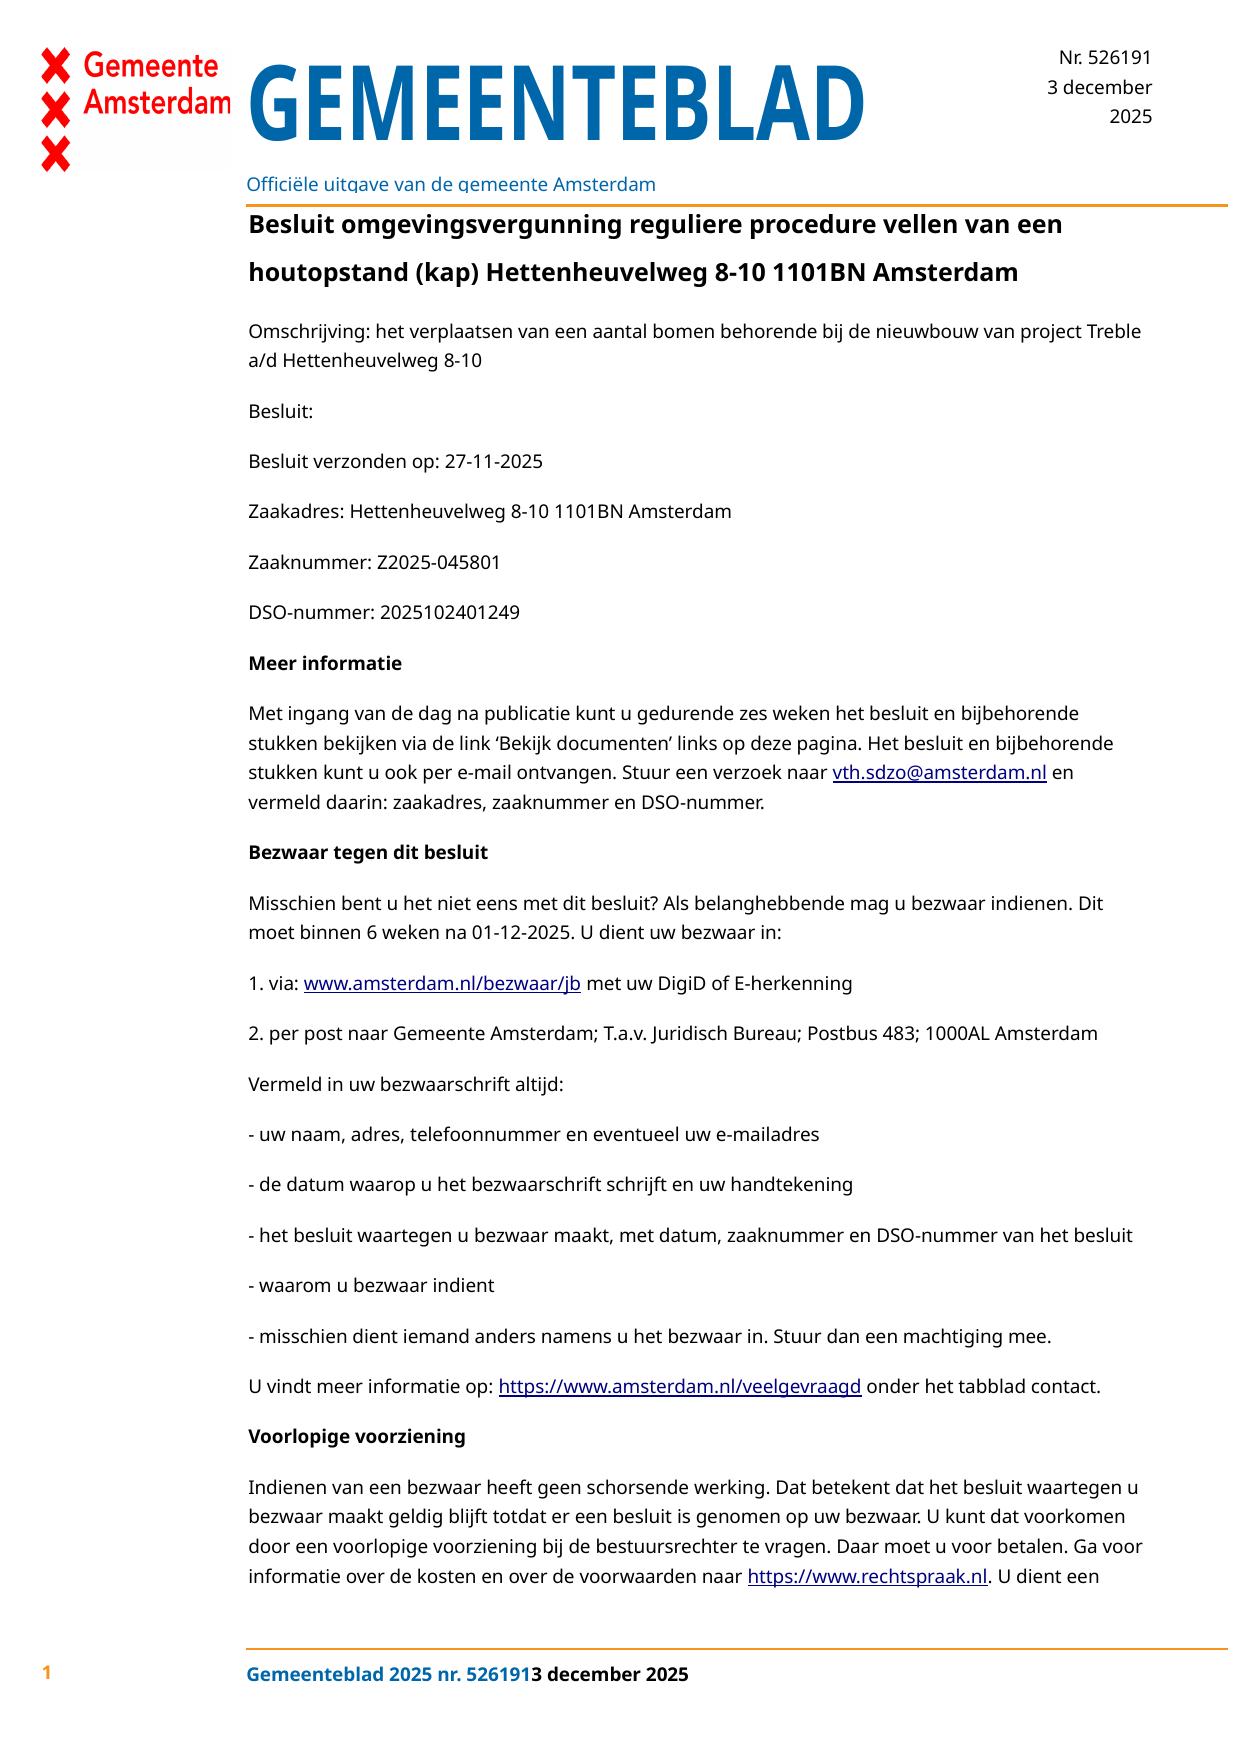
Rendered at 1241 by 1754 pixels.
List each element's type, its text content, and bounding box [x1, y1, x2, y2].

text Indienen van een bezwaar heeft geen schorsende werking. Dat betekent dat het besluit waartegen u bezwaar maakt geldig blijft totdat er een besluit is genomen op uw bezwaar. U kunt dat voorkomen door een voorlopige voorziening bij de bestuursrechter te vragen. Daar moet u voor betalen. Ga voor informatie over de kosten en over de voorwaarden naar https://www.rechtspraak.nl. U dient een [248, 1474, 1152, 1589]
text - uw naam, adres, telefoonnummer en eventueel uw e-mailadres [248, 1121, 1152, 1147]
text Meer informatie [248, 650, 1152, 676]
text U vindt meer informatie op: https://www.amsterdam.nl/veelgevraagd onder het tabblad contact. [248, 1373, 1152, 1399]
text Bezwaar tegen dit besluit [248, 839, 1152, 865]
text Vermeld in uw bezwaarschrift altijd: [248, 1071, 1152, 1097]
text Besluit verzonden op: 27-11-2025 [248, 448, 1152, 474]
text Misschien bent u het niet eens met dit besluit? Als belanghebbende mag u bezwaar indienen. Dit moet binnen 6 weken na 01-12-2025. U dient uw bezwaar in: [248, 890, 1152, 945]
text Voorlopige voorziening [248, 1424, 1152, 1449]
text Zaaknummer: Z2025-045801 [248, 549, 1152, 575]
text - waarom u bezwaar indient [248, 1272, 1152, 1298]
text DSO-nummer: 2025102401249 [248, 599, 1152, 625]
text Besluit omgevingsvergunning reguliere procedure vellen van een houtopstand (kap) Hettenheuvelweg 8-10 1101BN Amsterdam [248, 207, 1152, 288]
text Zaakadres: Hettenheuvelweg 8-10 1101BN Amsterdam [248, 499, 1152, 524]
text - de datum waarop u het bezwaarschrift schrijft en uw handtekening [248, 1172, 1152, 1197]
text - het besluit waartegen u bezwaar maakt, met datum, zaaknummer en DSO-nummer van het besluit [248, 1222, 1152, 1248]
picture [41, 47, 231, 172]
text Met ingang van de dag na publicatie kunt u gedurende zes weken het besluit en bijbehorende stukken bekijken via de link ‘Bekijk documenten’ links op deze pagina. Het besluit en bijbehorende stukken kunt u ook per e-mail ontvangen. Stuur een verzoek naar vth.sdzo@amsterdam.nl en vermeld daarin: zaakadres, zaaknummer en DSO-nummer. [248, 700, 1152, 815]
text - misschien dient iemand anders namens u het bezwaar in. Stuur dan een machtiging mee. [248, 1323, 1152, 1349]
text 1. via: www.amsterdam.nl/bezwaar/jb met uw DigiD of E-herkenning [248, 970, 1152, 996]
text Besluit: [248, 398, 1152, 424]
text Omschrijving: het verplaatsen van een aantal bomen behorende bij de nieuwbouw van project Treble a/d Hettenheuvelweg 8-10 [248, 318, 1152, 373]
text 2. per post naar Gemeente Amsterdam; T.a.v. Juridisch Bureau; Postbus 483; 1000AL Amsterdam [248, 1020, 1152, 1046]
